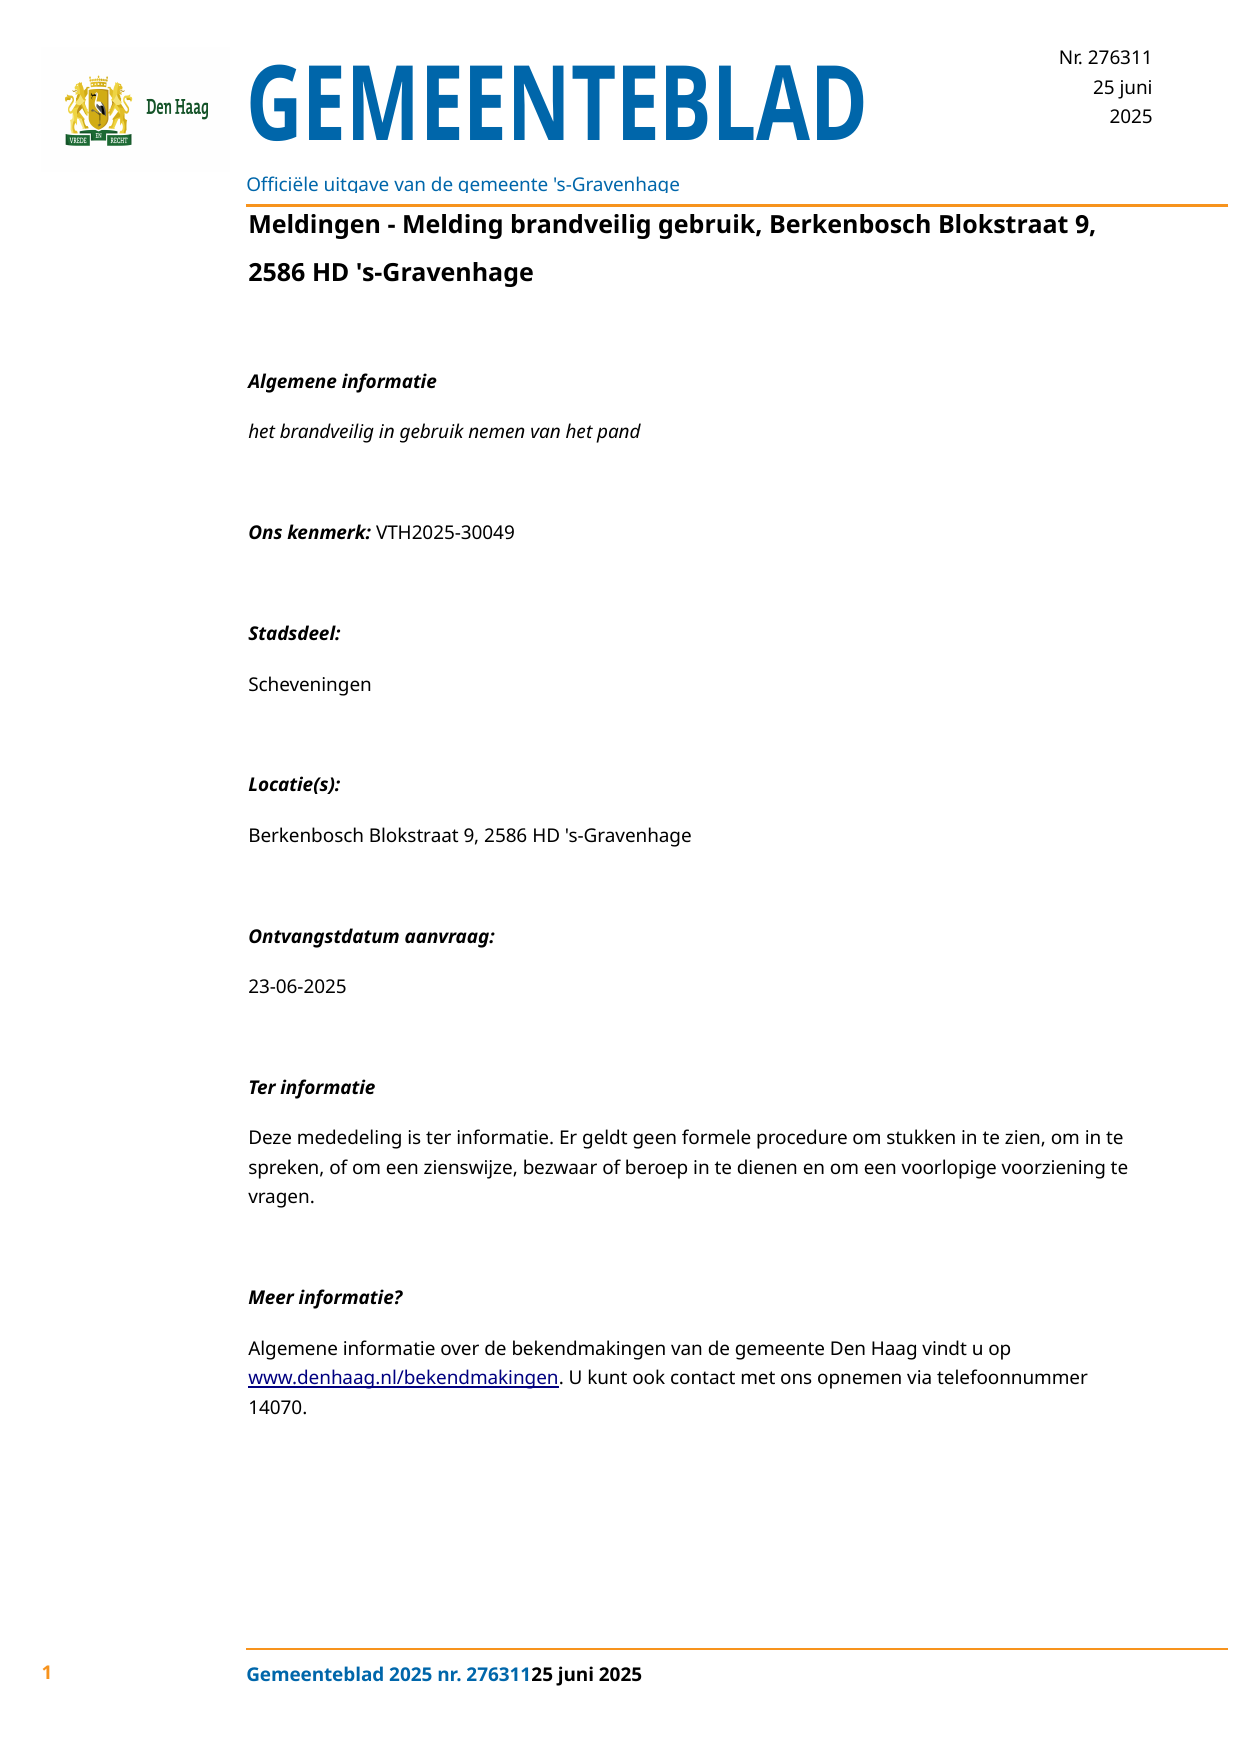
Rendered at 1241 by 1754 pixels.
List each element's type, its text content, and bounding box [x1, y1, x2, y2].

text Algemene informatie [248, 368, 1152, 394]
picture [41, 47, 231, 172]
text Ons kenmerk: VTH2025-30049 [248, 519, 1152, 545]
text Meldingen - Melding brandveilig gebruik, Berkenbosch Blokstraat 9, 2586 HD 's-Gravenhage [248, 207, 1152, 288]
text Ontvangstdatum aanvraag: [248, 923, 1152, 949]
text Deze mededeling is ter informatie. Er geldt geen formele procedure om stukken in te zien, om in te spreken, of om een zienswijze, bezwaar of beroep in te dienen en om een voorlopige voorziening te vragen. [248, 1124, 1152, 1209]
text Stadsdeel: [248, 620, 1152, 646]
text Berkenbosch Blokstraat 9, 2586 HD 's-Gravenhage [248, 822, 1152, 848]
text Locatie(s): [248, 772, 1152, 797]
text 23-06-2025 [248, 973, 1152, 999]
text Ter informatie [248, 1074, 1152, 1100]
text het brandveilig in gebruik nemen van het pand [248, 419, 1152, 444]
text Meer informatie? [248, 1284, 1152, 1310]
text Algemene informatie over de bekendmakingen van de gemeente Den Haag vindt u op www.denhaag.nl/bekendmakingen. U kunt ook contact met ons opnemen via telefoonnummer 14070. [248, 1335, 1152, 1420]
text Scheveningen [248, 671, 1152, 697]
